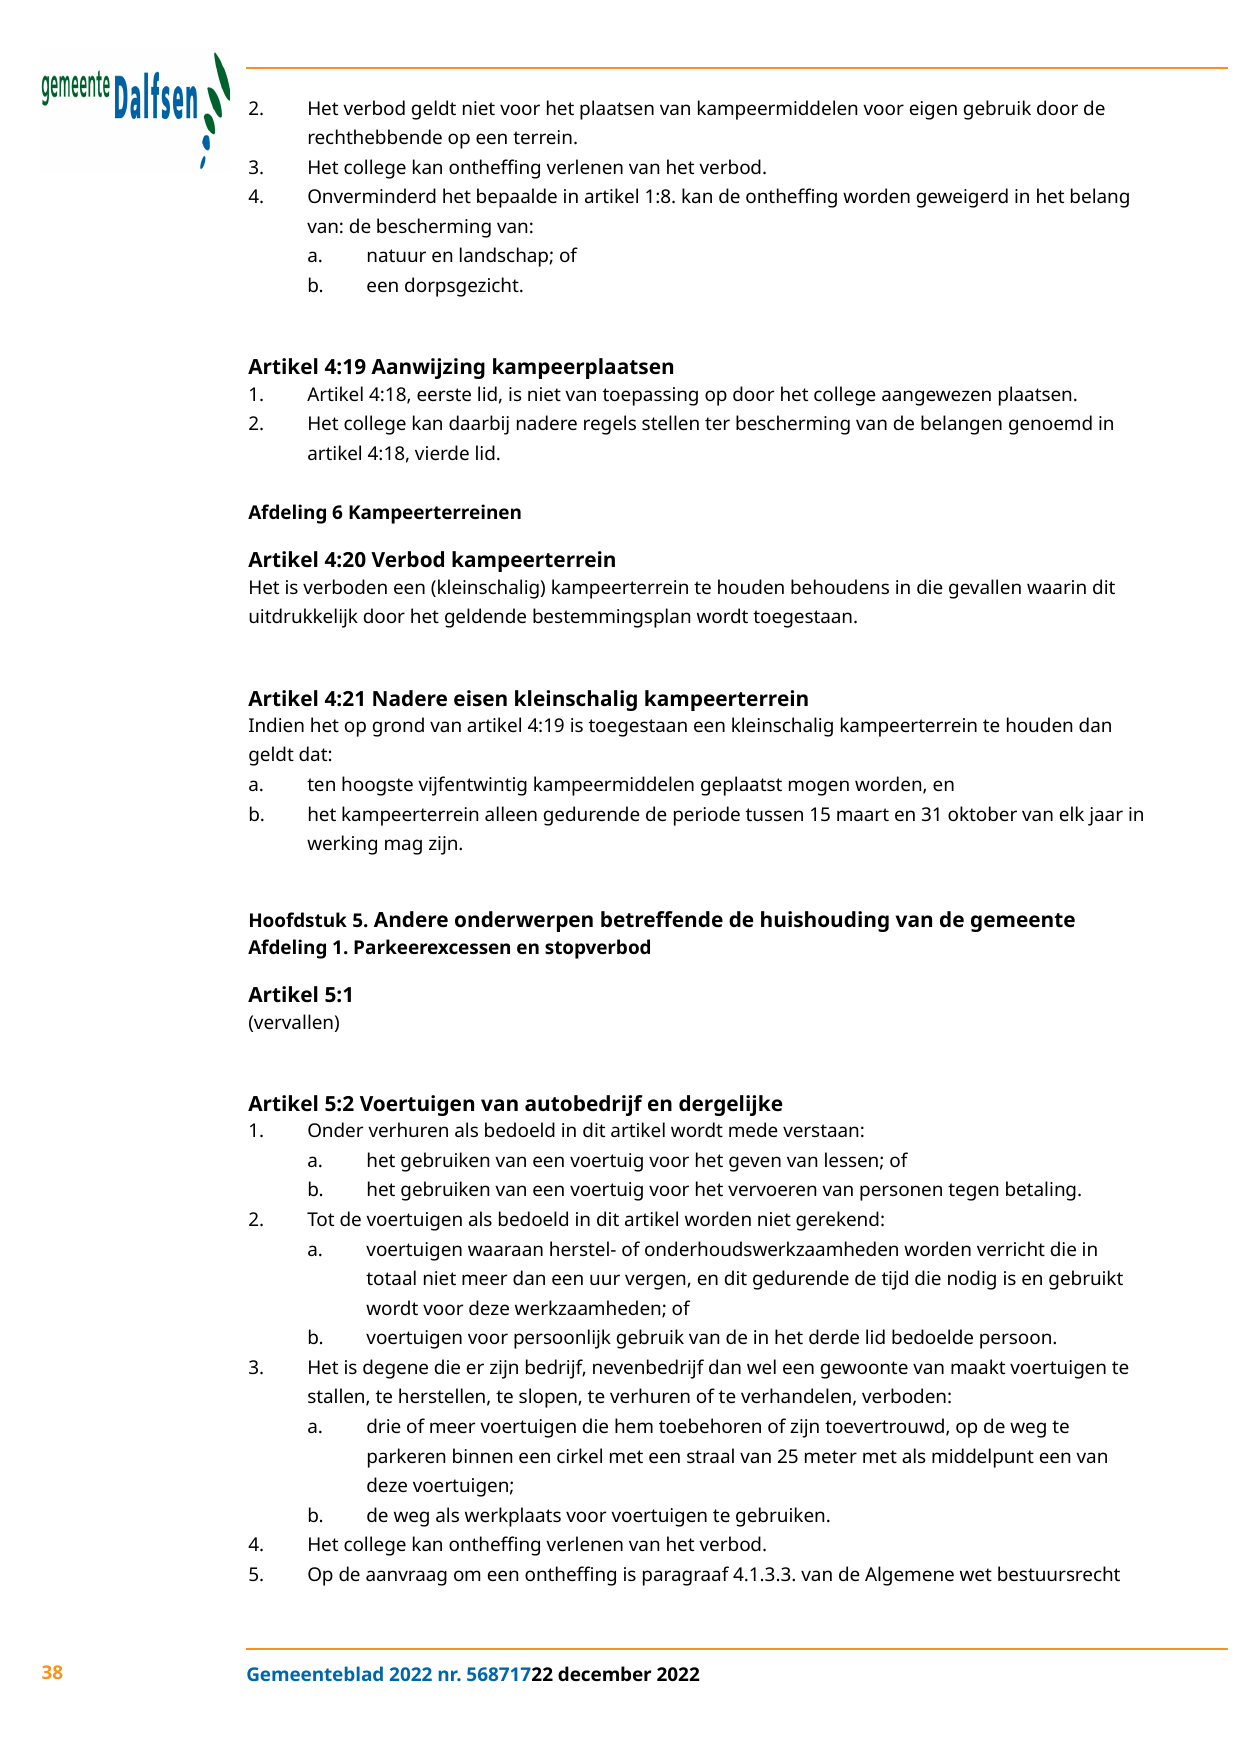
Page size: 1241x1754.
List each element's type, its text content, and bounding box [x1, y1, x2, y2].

list ten hoogste vijfentwintig kampeermiddelen geplaatst mogen worden, en [248, 771, 1152, 797]
list Het verbod geldt niet voor het plaatsen van kampeermiddelen voor eigen gebruik door de rechthebbende op een terrein. [248, 95, 1152, 150]
text Artikel 5:2 Voertuigen van autobedrijf en dergelijke [248, 1089, 1152, 1117]
list voertuigen waaraan herstel- of onderhoudswerkzaamheden worden verricht die in totaal niet meer dan een uur vergen, en dit gedurende de tijd die nodig is en gebruikt wordt voor deze werkzaamheden; of [307, 1236, 1152, 1321]
list Het college kan daarbij nadere regels stellen ter bescherming van de belangen genoemd in artikel 4:18, vierde lid. [248, 410, 1152, 466]
list Artikel 4:18, eerste lid, is niet van toepassing op door het college aangewezen plaatsen. [248, 381, 1152, 406]
picture [41, 47, 231, 172]
text (vervallen) [248, 1009, 1152, 1035]
list voertuigen voor persoonlijk gebruik van de in het derde lid bedoelde persoon. [307, 1324, 1152, 1350]
list Onder verhuren als bedoeld in dit artikel wordt mede verstaan: [248, 1117, 1152, 1143]
text Het is verboden een (kleinschalig) kampeerterrein te houden behoudens in die gevallen waarin dit uitdrukkelijk door het geldende bestemmingsplan wordt toegestaan. [248, 574, 1152, 629]
list drie of meer voertuigen die hem toebehoren of zijn toevertrouwd, op de weg te parkeren binnen een cirkel met een straal van 25 meter met als middelpunt een van deze voertuigen; [307, 1413, 1152, 1498]
list Het college kan ontheffing verlenen van het verbod. [248, 154, 1152, 180]
text Artikel 5:1 [248, 981, 1152, 1009]
list Het is degene die er zijn bedrijf, nevenbedrijf dan wel een gewoonte van maakt voertuigen te stallen, te herstellen, te slopen, te verhuren of te verhandelen, verboden: [248, 1354, 1152, 1409]
list natuur en landschap; of [307, 243, 1152, 268]
list Het college kan ontheffing verlenen van het verbod. [248, 1532, 1152, 1557]
list Op de aanvraag om een ontheffing is paragraaf 4.1.3.3. van de Algemene wet bestuursrecht [248, 1561, 1152, 1587]
list het gebruiken van een voertuig voor het vervoeren van personen tegen betaling. [307, 1177, 1152, 1202]
list Onverminderd het bepaalde in artikel 1:8. kan de ontheffing worden geweigerd in het belang van: de bescherming van: [248, 183, 1152, 239]
list Tot de voertuigen als bedoeld in dit artikel worden niet gerekend: [248, 1206, 1152, 1232]
text Artikel 4:21 Nadere eisen kleinschalig kampeerterrein [248, 684, 1152, 712]
text Afdeling 6 Kampeerterreinen [248, 499, 1152, 525]
text Artikel 4:20 Verbod kampeerterrein [248, 546, 1152, 574]
list het gebruiken van een voertuig voor het geven van lessen; of [307, 1147, 1152, 1173]
list een dorpsgezicht. [307, 272, 1152, 298]
text Hoofdstuk 5. Andere onderwerpen betreffende de huishouding van de gemeente [248, 906, 1152, 934]
text Afdeling 1. Parkeerexcessen en stopverbod [248, 934, 1152, 960]
list het kampeerterrein alleen gedurende de periode tussen 15 maart en 31 oktober van elk jaar in werking mag zijn. [248, 801, 1152, 856]
list de weg als werkplaats voor voertuigen te gebruiken. [307, 1502, 1152, 1528]
text Artikel 4:19 Aanwijzing kampeerplaatsen [248, 352, 1152, 381]
text Indien het op grond van artikel 4:19 is toegestaan een kleinschalig kampeerterrein te houden dan geldt dat: [248, 712, 1152, 767]
